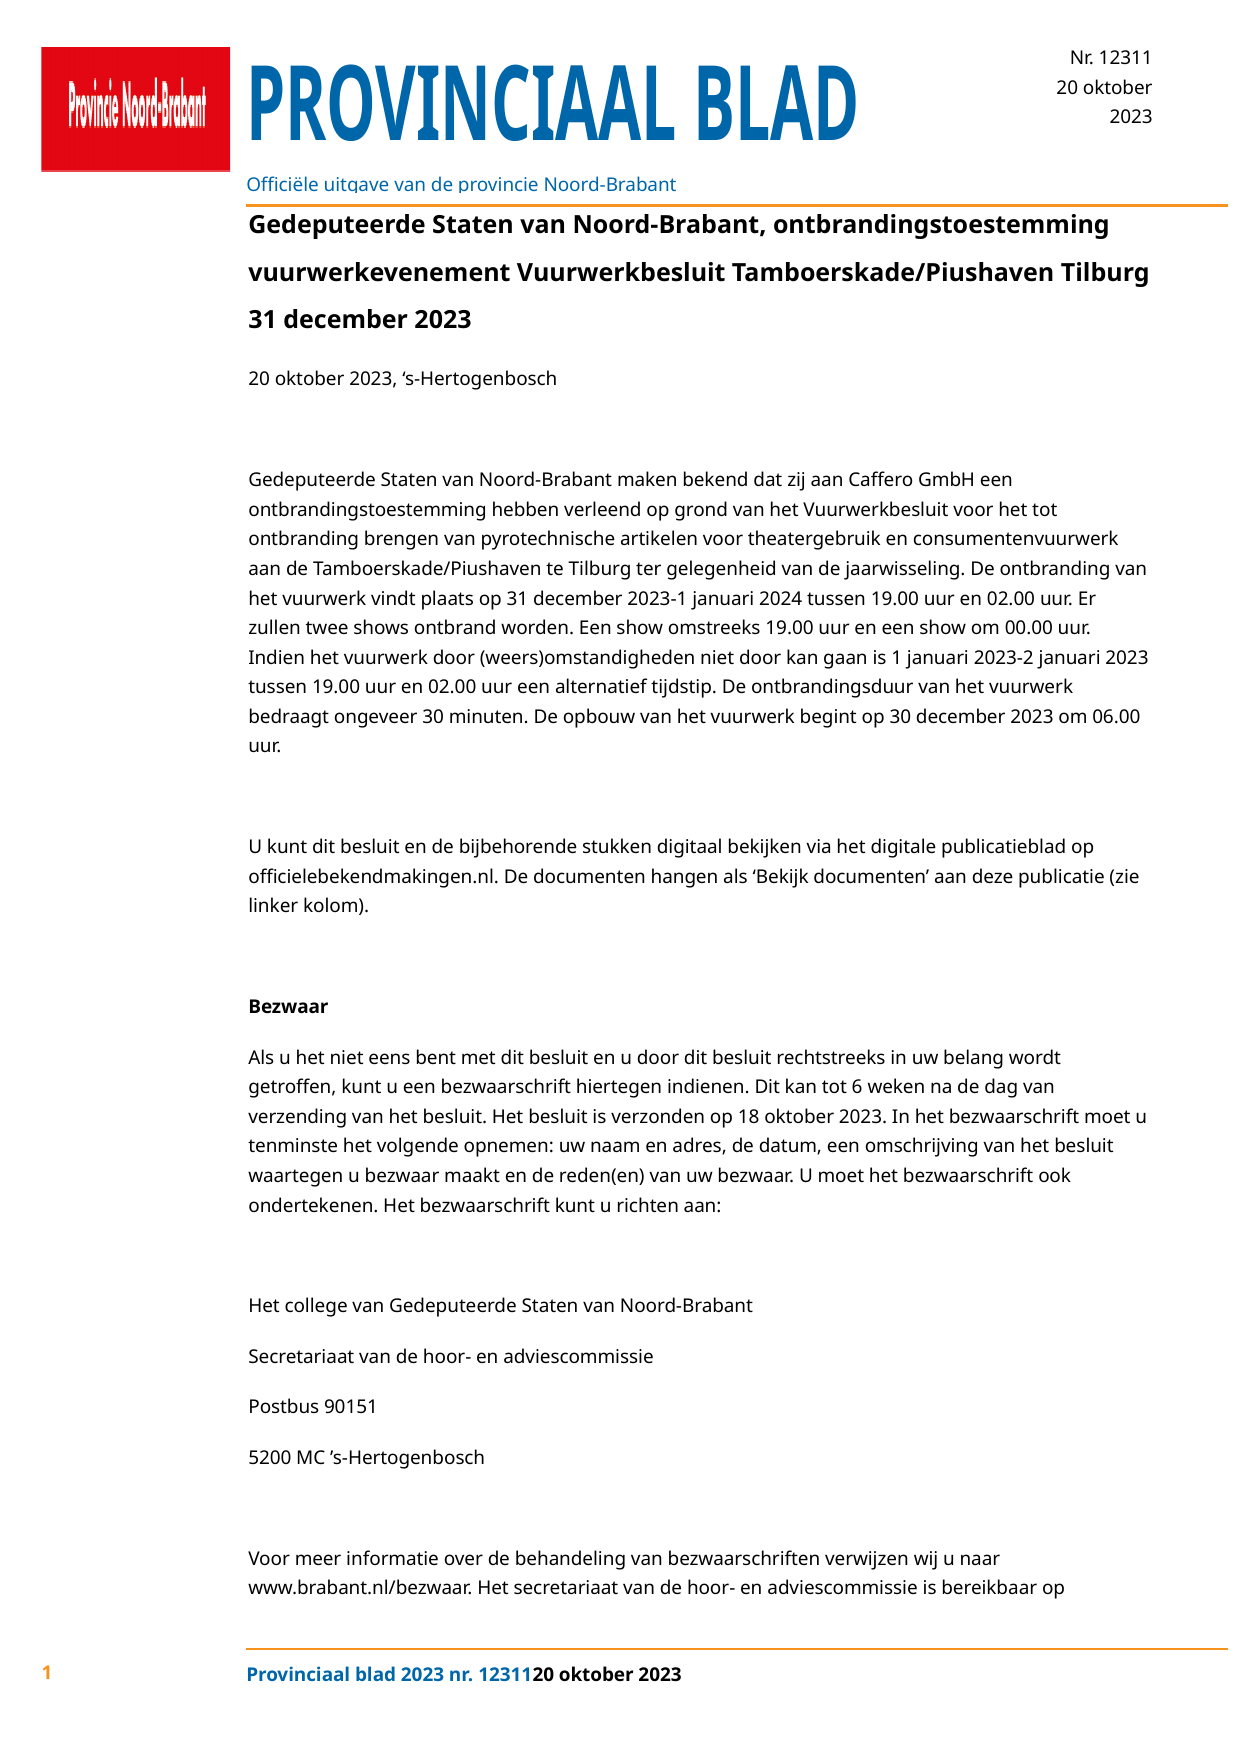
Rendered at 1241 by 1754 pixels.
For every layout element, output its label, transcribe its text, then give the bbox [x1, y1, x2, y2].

text Gedeputeerde Staten van Noord-Brabant maken bekend dat zij aan Caffero GmbH een ontbrandingstoestemming hebben verleend op grond van het Vuurwerkbesluit voor het tot ontbranding brengen van pyrotechnische artikelen voor theatergebruik en consumentenvuurwerk aan de Tamboerskade/Piushaven te Tilburg ter gelegenheid van de jaarwisseling. De ontbranding van het vuurwerk vindt plaats op 31 december 2023-1 januari 2024 tussen 19.00 uur en 02.00 uur. Er zullen twee shows ontbrand worden. Een show omstreeks 19.00 uur en een show om 00.00 uur. Indien het vuurwerk door (weers)omstandigheden niet door kan gaan is 1 januari 2023-2 januari 2023 tussen 19.00 uur en 02.00 uur een alternatief tijdstip. De ontbrandingsduur van het vuurwerk bedraagt ongeveer 30 minuten. De opbouw van het vuurwerk begint op 30 december 2023 om 06.00 uur. [248, 466, 1152, 758]
text Voor meer informatie over de behandeling van bezwaarschriften verwijzen wij u naar www.brabant.nl/bezwaar. Het secretariaat van de hoor- en adviescommissie is bereikbaar op [248, 1545, 1152, 1600]
text U kunt dit besluit en de bijbehorende stukken digitaal bekijken via het digitale publicatieblad op officielebekendmakingen.nl. De documenten hangen als ‘Bekijk documenten’ aan deze publicatie (zie linker kolom). [248, 833, 1152, 918]
text Het college van Gedeputeerde Staten van Noord-Brabant [248, 1293, 1152, 1318]
text 5200 MC ’s-Hertogenbosch [248, 1444, 1152, 1469]
text 20 oktober 2023, ‘s-Hertogenbosch [248, 366, 1152, 391]
text Postbus 90151 [248, 1393, 1152, 1419]
text Bezwaar [248, 993, 1152, 1019]
text Gedeputeerde Staten van Noord-Brabant, ontbrandingstoestemming vuurwerkevenement Vuurwerkbesluit Tamboerskade/Piushaven Tilburg 31 december 2023 [248, 207, 1152, 336]
picture [41, 47, 231, 172]
text Als u het niet eens bent met dit besluit en u door dit besluit rechtstreeks in uw belang wordt getroffen, kunt u een bezwaarschrift hiertegen indienen. Dit kan tot 6 weken na de dag van verzending van het besluit. Het besluit is verzonden op 18 oktober 2023. In het bezwaarschrift moet u tenminste het volgende opnemen: uw naam en adres, de datum, een omschrijving van het besluit waartegen u bezwaar maakt en de reden(en) van uw bezwaar. U moet het bezwaarschrift ook ondertekenen. Het bezwaarschrift kunt u richten aan: [248, 1044, 1152, 1217]
text Secretariaat van de hoor- en adviescommissie [248, 1343, 1152, 1369]
